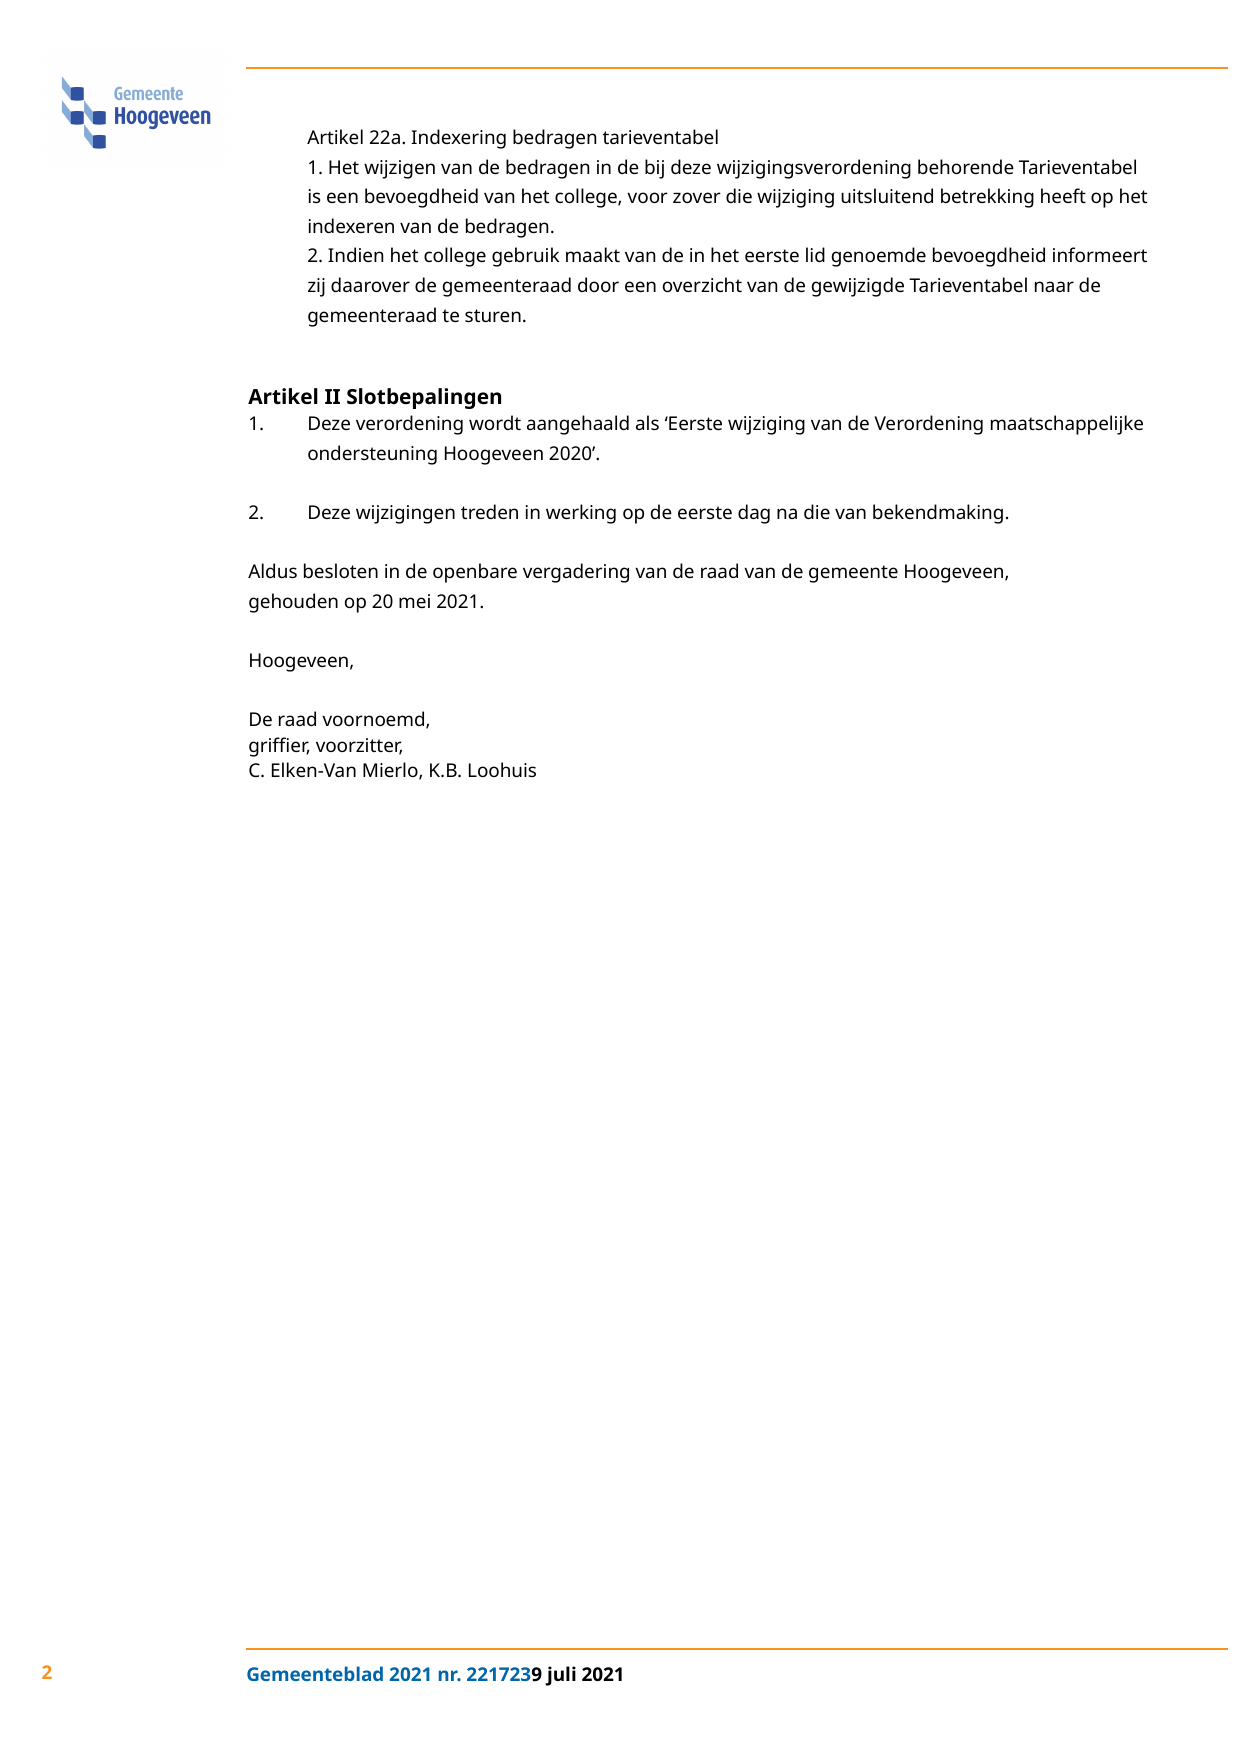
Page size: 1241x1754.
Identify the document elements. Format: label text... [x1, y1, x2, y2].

list Deze wijzigingen treden in werking op de eerste dag na die van bekendmaking. [248, 499, 1152, 525]
list Deze verordening wordt aangehaald als ‘Eerste wijziging van de Verordening maatschappelijke ondersteuning Hoogeveen 2020’. [248, 410, 1152, 466]
text gehouden op 20 mei 2021. [248, 588, 1152, 613]
text Aldus besloten in de openbare vergadering van de raad van de gemeente Hoogeveen, [248, 558, 1152, 584]
list 1. Het wijzigen van de bedragen in de bij deze wijzigingsverordening behorende Tarieventabel is een bevoegdheid van het college, voor zover die wijziging uitsluitend betrekking heeft op het indexeren van de bedragen. [248, 154, 1152, 239]
text De raad voornoemd, [248, 706, 1152, 732]
list 2. Indien het college gebruik maakt van de in het eerste lid genoemde bevoegdheid informeert zij daarover de gemeenteraad door een overzicht van de gewijzigde Tarieventabel naar de gemeenteraad te sturen. [248, 243, 1152, 328]
list Artikel 22a. Indexering bedragen tarieventabel [248, 124, 1152, 150]
text C. Elken-Van Mierlo, K.B. Loohuis [248, 758, 1152, 783]
picture [41, 47, 231, 172]
text Hoogeveen, [248, 647, 1152, 673]
text griffier, voorzitter, [248, 732, 1152, 758]
text Artikel II Slotbepalingen [248, 382, 1152, 410]
